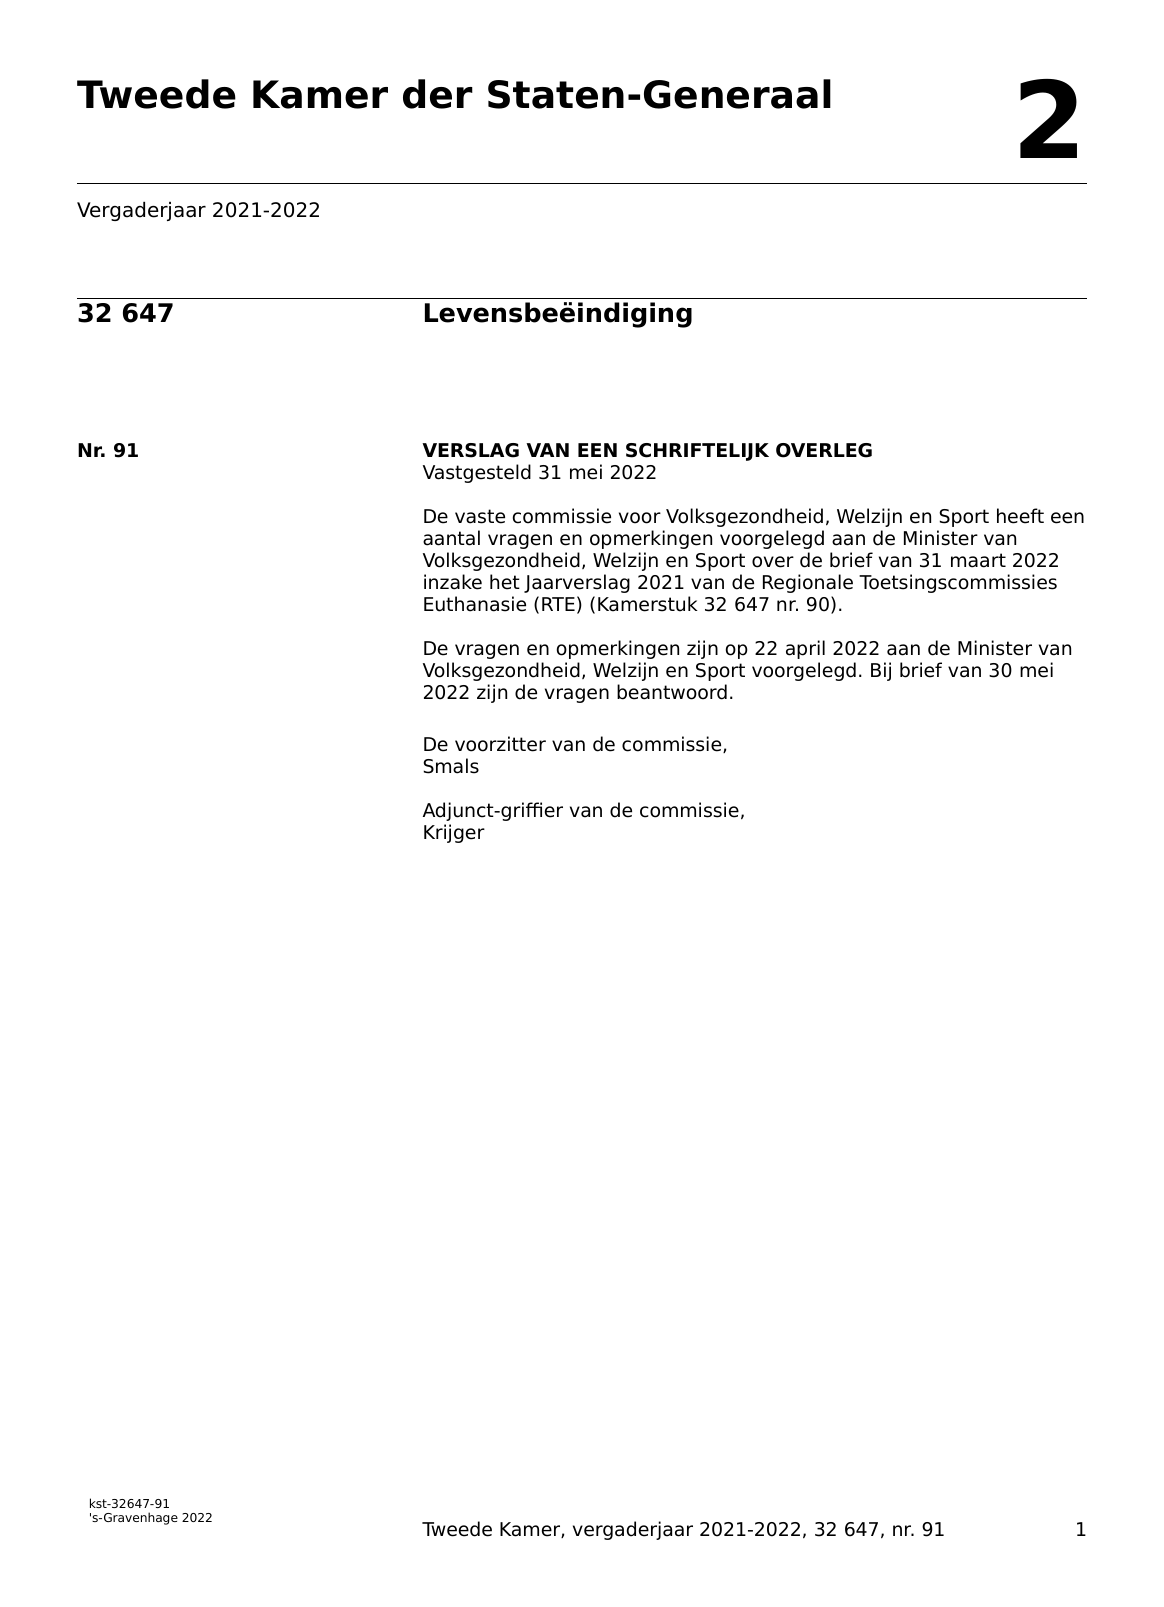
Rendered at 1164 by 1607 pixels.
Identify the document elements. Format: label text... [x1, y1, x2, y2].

text De voorzitter van de commissie, Smals [422, 734, 1087, 778]
text 's-Gravenhage 2022 [88, 1511, 323, 1525]
table_header 2 [886, 59, 1087, 183]
text De vaste commissie voor Volksgezondheid, Welzijn en Sport heeft een aantal vragen en opmerkingen voorgelegd aan de Minister van Volksgezondheid, Welzijn en Sport over de brief van 31 maart 2022 inzake het Jaarverslag 2021 van de Regionale Toetsingscommissies Euthanasie (RTE) (Kamerstuk 32 647 nr. 90). [422, 506, 1087, 616]
subtitle 32 647 Levensbeëindiging [77, 299, 1087, 329]
table_cell Vergaderjaar 2021-2022 [77, 184, 1087, 298]
subtitle Nr. 91 VERSLAG VAN EEN SCHRIFTELIJK OVERLEG [77, 440, 1087, 462]
text Adjunct-griffier van de commissie, Krijger [422, 800, 1087, 844]
table_header Tweede Kamer der Staten-Generaal [77, 59, 886, 183]
text kst-32647-91 [88, 1497, 323, 1511]
text De vragen en opmerkingen zijn op 22 april 2022 aan de Minister van Volksgezondheid, Welzijn en Sport voorgelegd. Bij brief van 30 mei 2022 zijn de vragen beantwoord. [422, 638, 1087, 704]
text Vastgesteld 31 mei 2022 [422, 462, 1087, 484]
